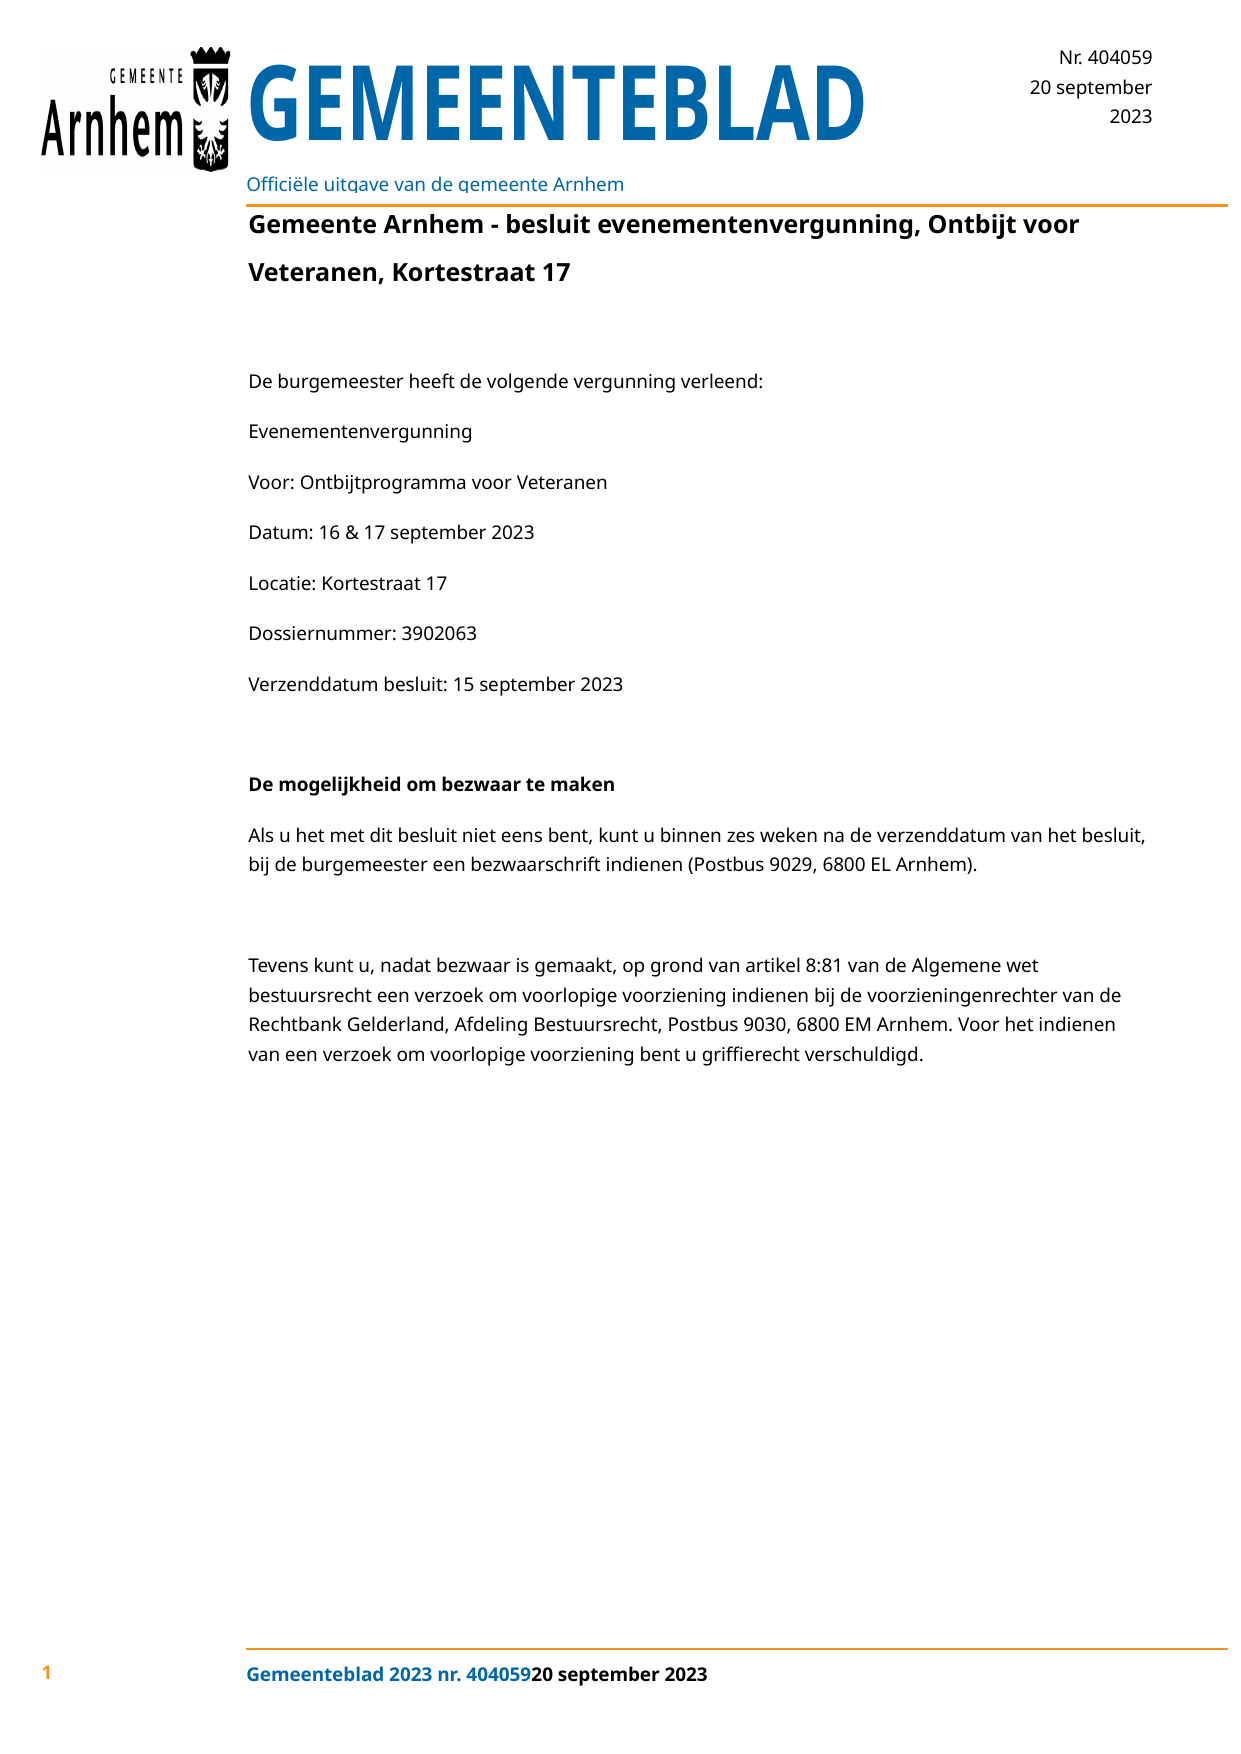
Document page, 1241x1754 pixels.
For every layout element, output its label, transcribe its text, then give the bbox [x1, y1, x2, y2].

text Als u het met dit besluit niet eens bent, kunt u binnen zes weken na de verzenddatum van het besluit, bij de burgemeester een bezwaarschrift indienen (Postbus 9029, 6800 EL Arnhem). [248, 822, 1152, 877]
picture [41, 47, 231, 172]
text Locatie: Kortestraat 17 [248, 570, 1152, 596]
text De burgemeester heeft de volgende vergunning verleend: [248, 368, 1152, 394]
text Voor: Ontbijtprogramma voor Veteranen [248, 469, 1152, 495]
text De mogelijkheid om bezwaar te maken [248, 772, 1152, 797]
text Datum: 16 & 17 september 2023 [248, 519, 1152, 545]
text Verzenddatum besluit: 15 september 2023 [248, 671, 1152, 697]
text Evenementenvergunning [248, 419, 1152, 444]
text Gemeente Arnhem - besluit evenementenvergunning, Ontbijt voor Veteranen, Kortestraat 17 [248, 207, 1152, 288]
text Tevens kunt u, nadat bezwaar is gemaakt, op grond van artikel 8:81 van de Algemene wet bestuursrecht een verzoek om voorlopige voorziening indienen bij de voorzieningenrechter van de Rechtbank Gelderland, Afdeling Bestuursrecht, Postbus 9030, 6800 EM Arnhem. Voor het indienen van een verzoek om voorlopige voorziening bent u griffierecht verschuldigd. [248, 952, 1152, 1067]
text Dossiernummer: 3902063 [248, 620, 1152, 646]
